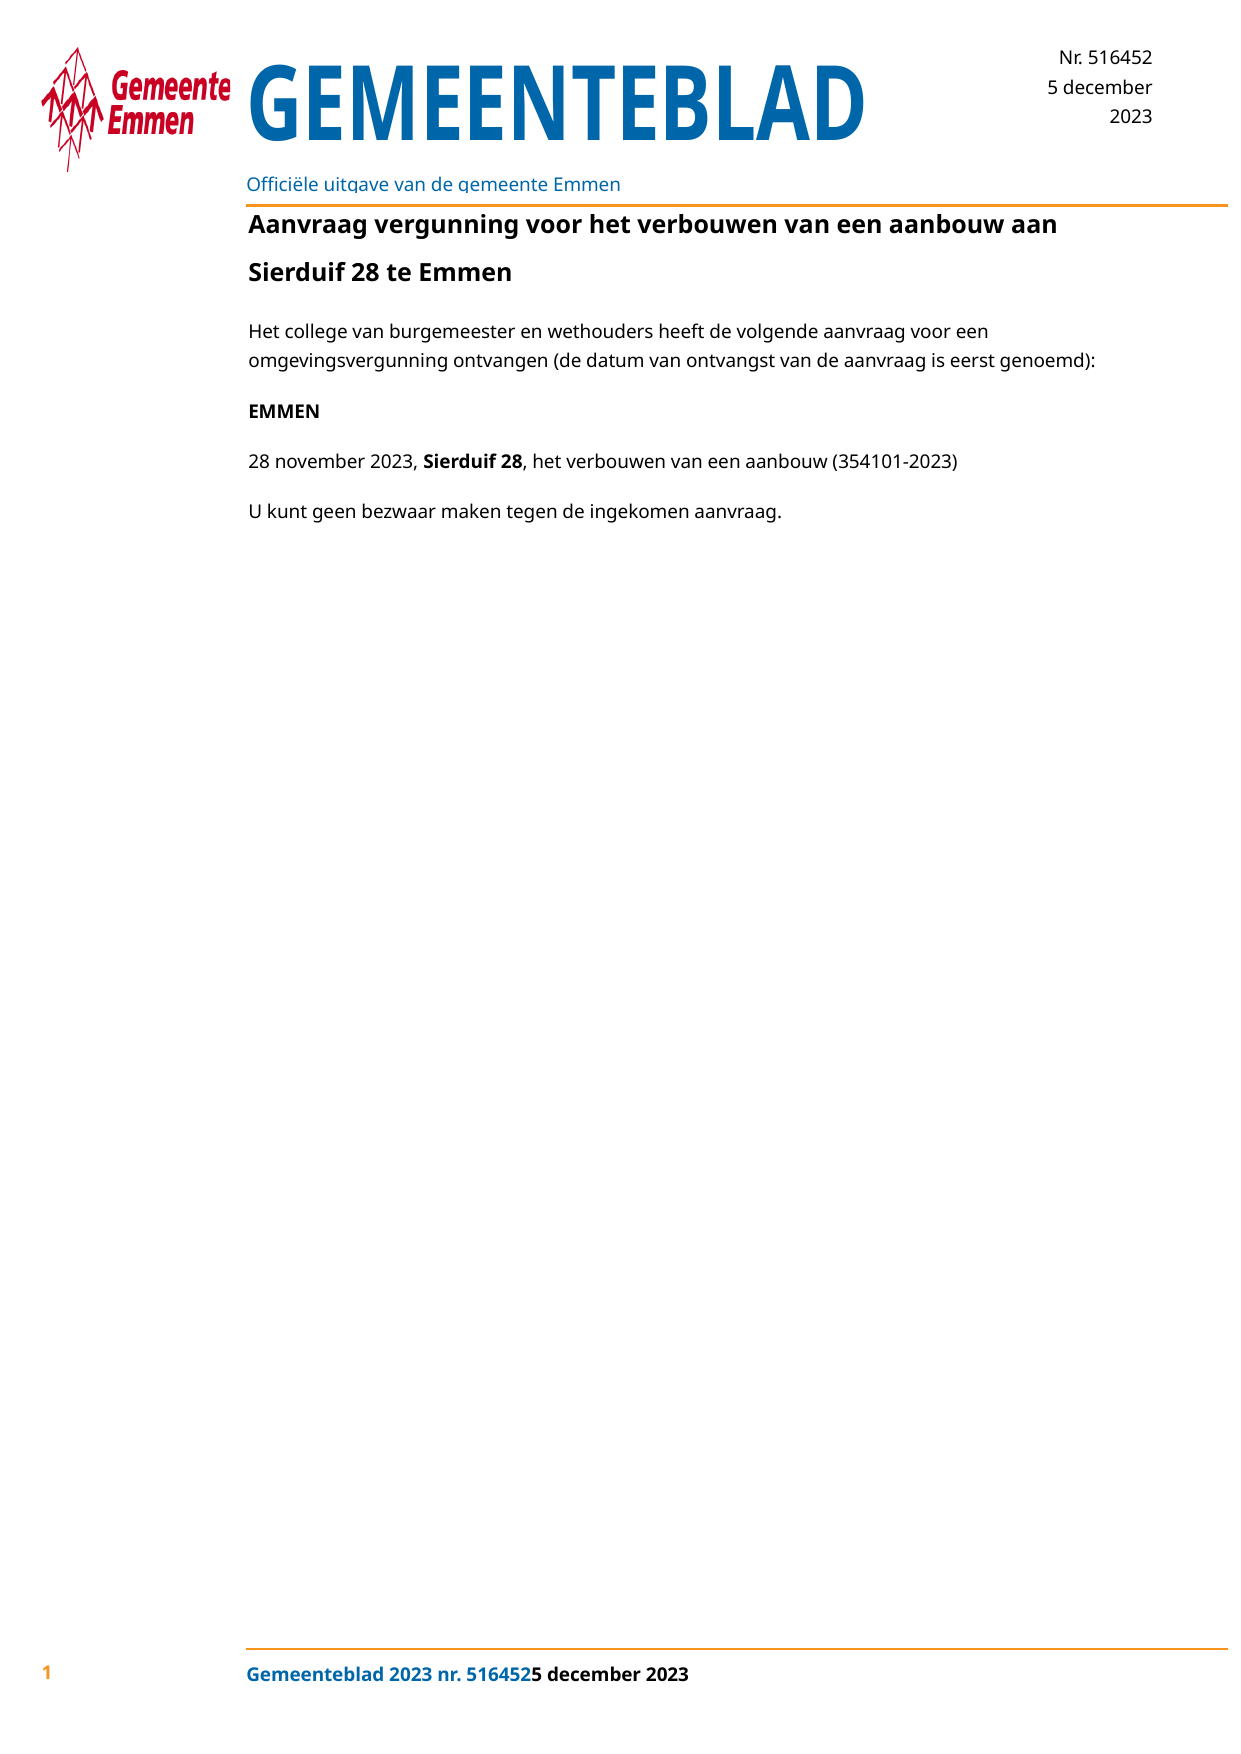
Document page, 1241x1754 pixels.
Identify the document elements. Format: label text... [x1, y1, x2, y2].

text U kunt geen bezwaar maken tegen de ingekomen aanvraag. [248, 499, 1152, 524]
text 28 november 2023, Sierduif 28, het verbouwen van een aanbouw (354101-2023) [248, 448, 1152, 474]
text Het college van burgemeester en wethouders heeft de volgende aanvraag voor een omgevingsvergunning ontvangen (de datum van ontvangst van de aanvraag is eerst genoemd): [248, 318, 1152, 373]
text EMMEN [248, 398, 1152, 424]
text Aanvraag vergunning voor het verbouwen van een aanbouw aan Sierduif 28 te Emmen [248, 207, 1152, 288]
picture [41, 47, 231, 172]
